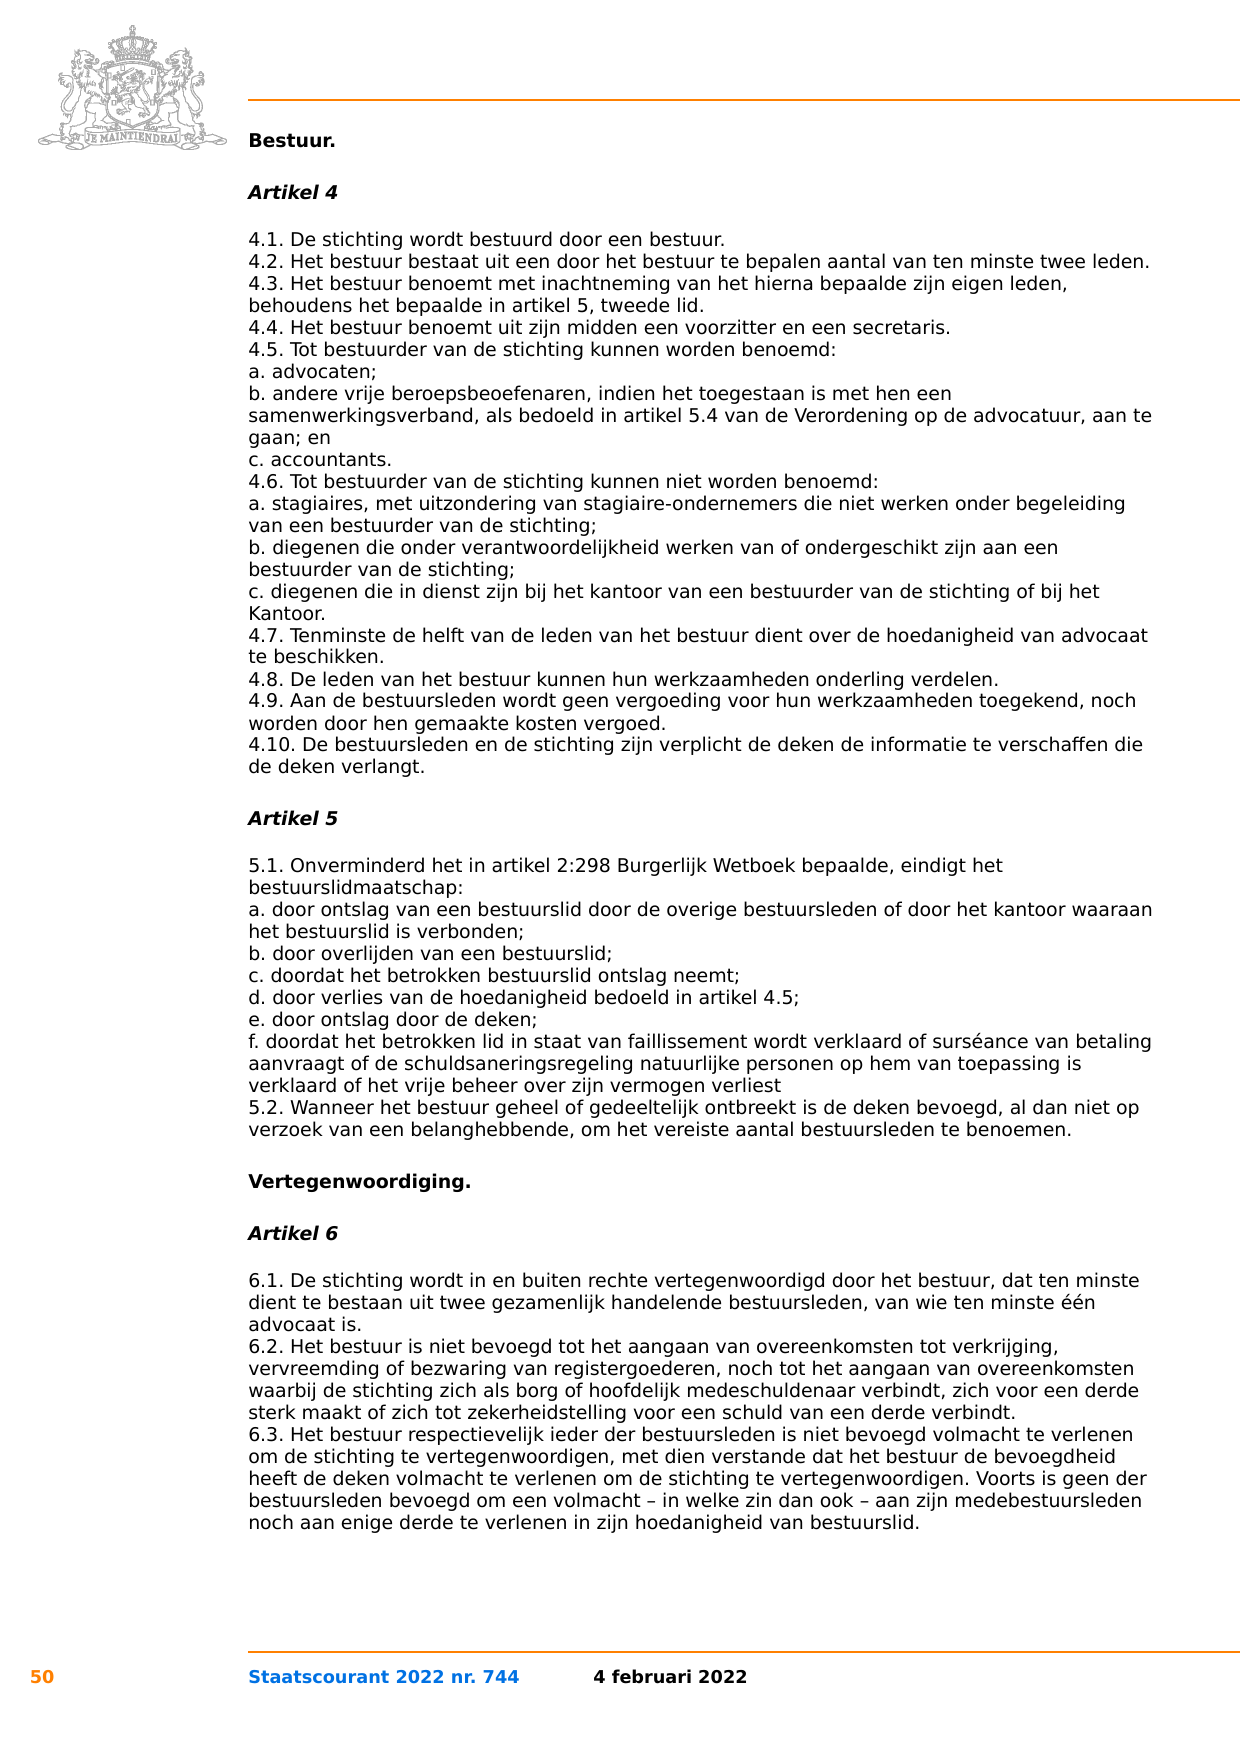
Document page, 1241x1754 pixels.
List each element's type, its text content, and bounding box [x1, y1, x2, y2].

text a. door ontslag van een bestuurslid door de overige bestuursleden of door het kantoor waaraan het bestuurslid is verbonden; [248, 899, 1163, 943]
text 4.9. Aan de bestuursleden wordt geen vergoeding voor hun werkzaamheden toegekend, noch worden door hen gemaakte kosten vergoed. [248, 690, 1163, 734]
text f. doordat het betrokken lid in staat van faillissement wordt verklaard of surséance van betaling aanvraagt of de schuldsaneringsregeling natuurlijke personen op hem van toepassing is verklaard of het vrije beheer over zijn vermogen verliest [248, 1031, 1163, 1097]
subtitle Artikel 6 [248, 1223, 1163, 1245]
text 4.5. Tot bestuurder van de stichting kunnen worden benoemd: [248, 339, 1163, 361]
text 4.3. Het bestuur benoemt met inachtneming van het hierna bepaalde zijn eigen leden, behoudens het bepaalde in artikel 5, tweede lid. [248, 273, 1163, 317]
text 5.1. Onverminderd het in artikel 2:298 Burgerlijk Wetboek bepaalde, eindigt het bestuurslidmaatschap: [248, 855, 1163, 899]
subtitle Bestuur. [248, 130, 1163, 152]
text 5.2. Wanneer het bestuur geheel of gedeeltelijk ontbreekt is de deken bevoegd, al dan niet op verzoek van een belanghebbende, om het vereiste aantal bestuursleden te benoemen. [248, 1097, 1163, 1141]
text a. stagiaires, met uitzondering van stagiaire-ondernemers die niet werken onder begeleiding van een bestuurder van de stichting; [248, 493, 1163, 537]
text 4.6. Tot bestuurder van de stichting kunnen niet worden benoemd: [248, 471, 1163, 493]
text 4.8. De leden van het bestuur kunnen hun werkzaamheden onderling verdelen. [248, 668, 1163, 690]
text 4.1. De stichting wordt bestuurd door een bestuur. [248, 229, 1163, 251]
text 6.3. Het bestuur respectievelijk ieder der bestuursleden is niet bevoegd volmacht te verlenen om de stichting te vertegenwoordigen, met dien verstande dat het bestuur de bevoegdheid heeft de deken volmacht te verlenen om de stichting te vertegenwoordigen. Voorts is geen der bestuursleden bevoegd om een volmacht – in welke zin dan ook – aan zijn medebestuursleden noch aan enige derde te verlenen in zijn hoedanigheid van bestuurslid. [248, 1424, 1163, 1534]
subtitle Artikel 4 [248, 182, 1163, 204]
text 4.10. De bestuursleden en de stichting zijn verplicht de deken de informatie te verschaffen die de deken verlangt. [248, 734, 1163, 778]
subtitle Artikel 5 [248, 808, 1163, 830]
picture [38, 25, 227, 150]
text c. diegenen die in dienst zijn bij het kantoor van een bestuurder van de stichting of bij het Kantoor. [248, 581, 1163, 624]
text e. door ontslag door de deken; [248, 1009, 1163, 1031]
text d. door verlies van de hoedanigheid bedoeld in artikel 4.5; [248, 987, 1163, 1009]
subtitle Vertegenwoordiging. [248, 1171, 1163, 1193]
text b. diegenen die onder verantwoordelijkheid werken van of ondergeschikt zijn aan een bestuurder van de stichting; [248, 537, 1163, 581]
text 6.2. Het bestuur is niet bevoegd tot het aangaan van overeenkomsten tot verkrijging, vervreemding of bezwaring van registergoederen, noch tot het aangaan van overeenkomsten waarbij de stichting zich als borg of hoofdelijk medeschuldenaar verbindt, zich voor een derde sterk maakt of zich tot zekerheidstelling voor een schuld van een derde verbindt. [248, 1336, 1163, 1424]
text a. advocaten; [248, 361, 1163, 383]
text c. doordat het betrokken bestuurslid ontslag neemt; [248, 965, 1163, 987]
text 4.4. Het bestuur benoemt uit zijn midden een voorzitter en een secretaris. [248, 317, 1163, 339]
text b. andere vrije beroepsbeoefenaren, indien het toegestaan is met hen een samenwerkingsverband, als bedoeld in artikel 5.4 van de Verordening op de advocatuur, aan te gaan; en [248, 383, 1163, 449]
text c. accountants. [248, 449, 1163, 471]
text 4.2. Het bestuur bestaat uit een door het bestuur te bepalen aantal van ten minste twee leden. [248, 251, 1163, 273]
text 4.7. Tenminste de helft van de leden van het bestuur dient over de hoedanigheid van advocaat te beschikken. [248, 624, 1163, 668]
text 6.1. De stichting wordt in en buiten rechte vertegenwoordigd door het bestuur, dat ten minste dient te bestaan uit twee gezamenlijk handelende bestuursleden, van wie ten minste één advocaat is. [248, 1270, 1163, 1336]
text b. door overlijden van een bestuurslid; [248, 943, 1163, 965]
